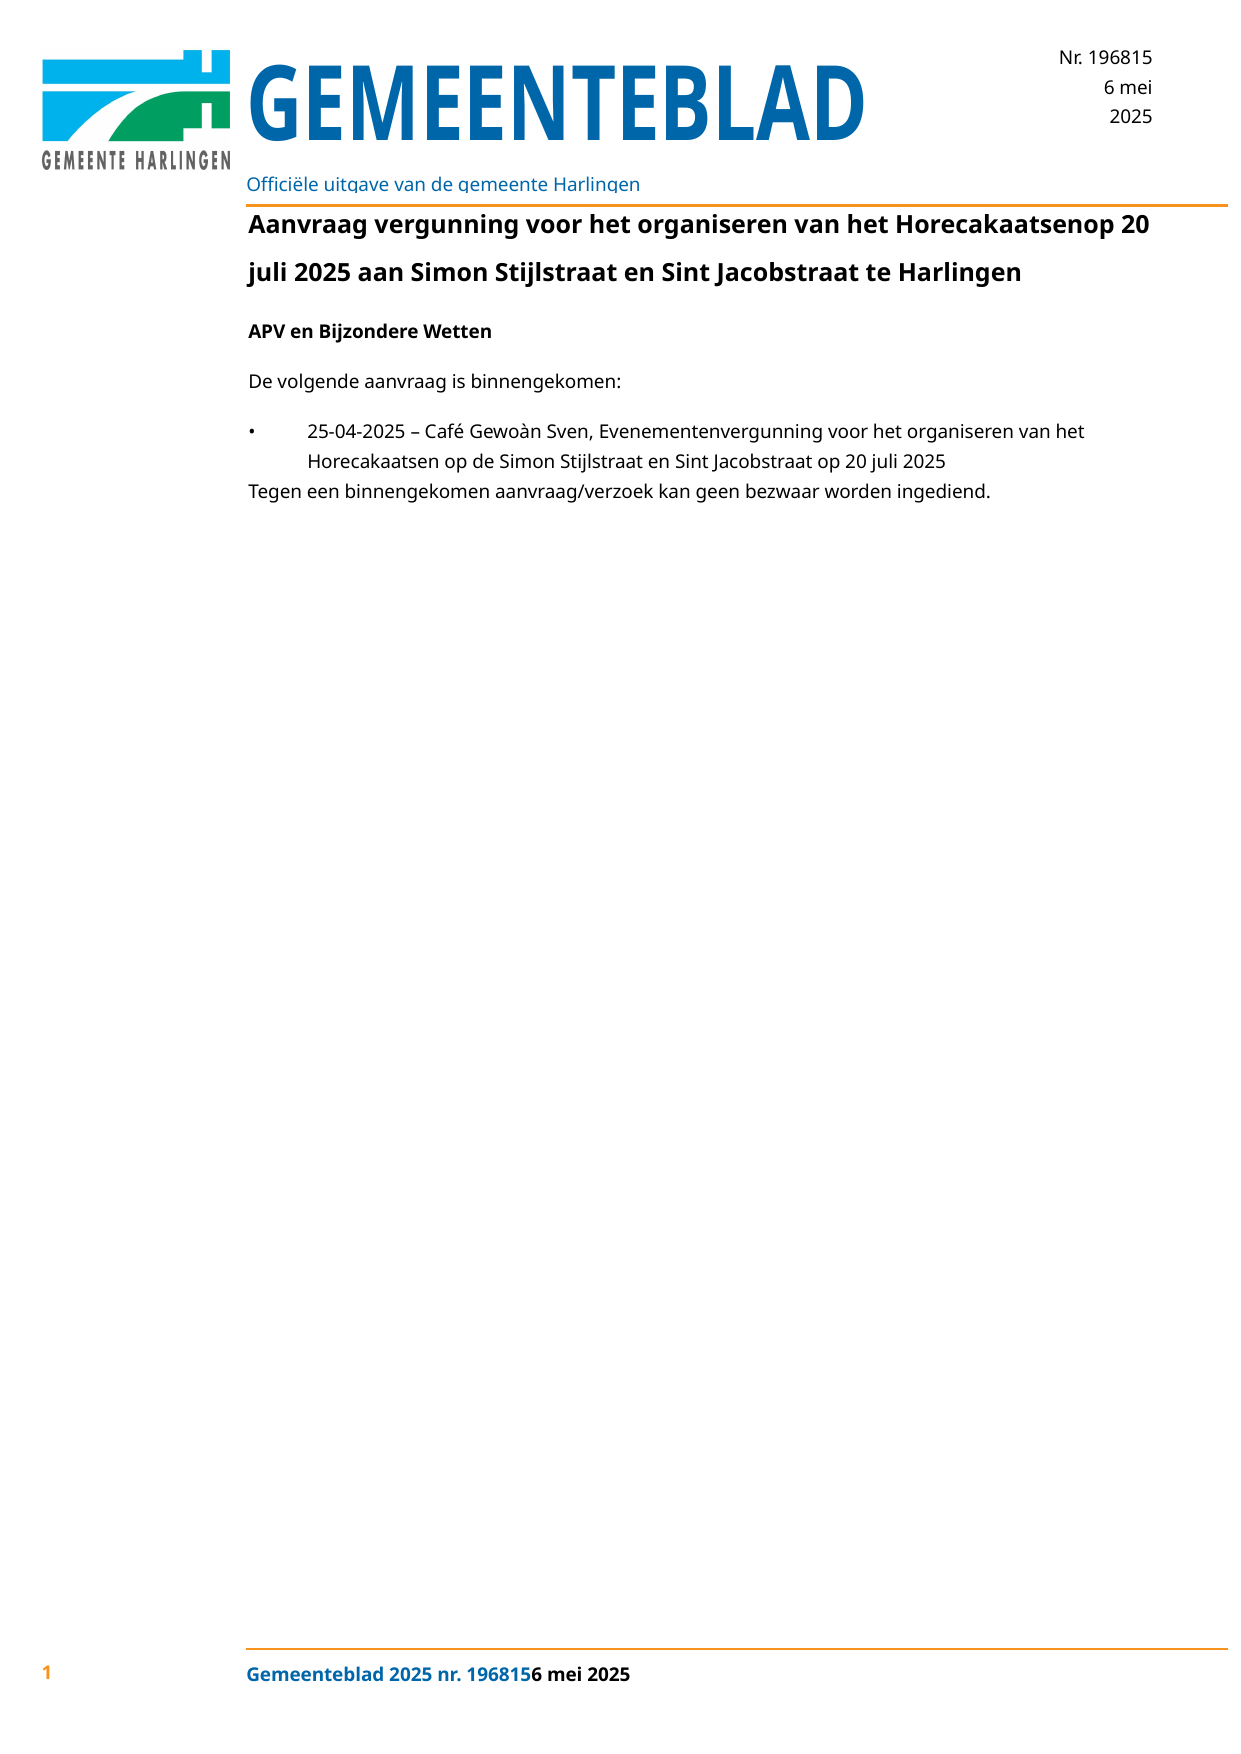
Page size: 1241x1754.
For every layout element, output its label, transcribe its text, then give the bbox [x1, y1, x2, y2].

text APV en Bijzondere Wetten [248, 318, 1152, 344]
text Tegen een binnengekomen aanvraag/verzoek kan geen bezwaar worden ingediend. [248, 478, 1152, 504]
text De volgende aanvraag is binnengekomen: [248, 368, 1152, 394]
text Aanvraag vergunning voor het organiseren van het Horecakaatsenop 20 juli 2025 aan Simon Stijlstraat en Sint Jacobstraat te Harlingen [248, 207, 1152, 288]
list 25-04-2025 – Café Gewoàn Sven, Evenementenvergunning voor het organiseren van het Horecakaatsen op de Simon Stijlstraat en Sint Jacobstraat op 20 juli 2025 [248, 419, 1152, 474]
picture [41, 47, 231, 172]
